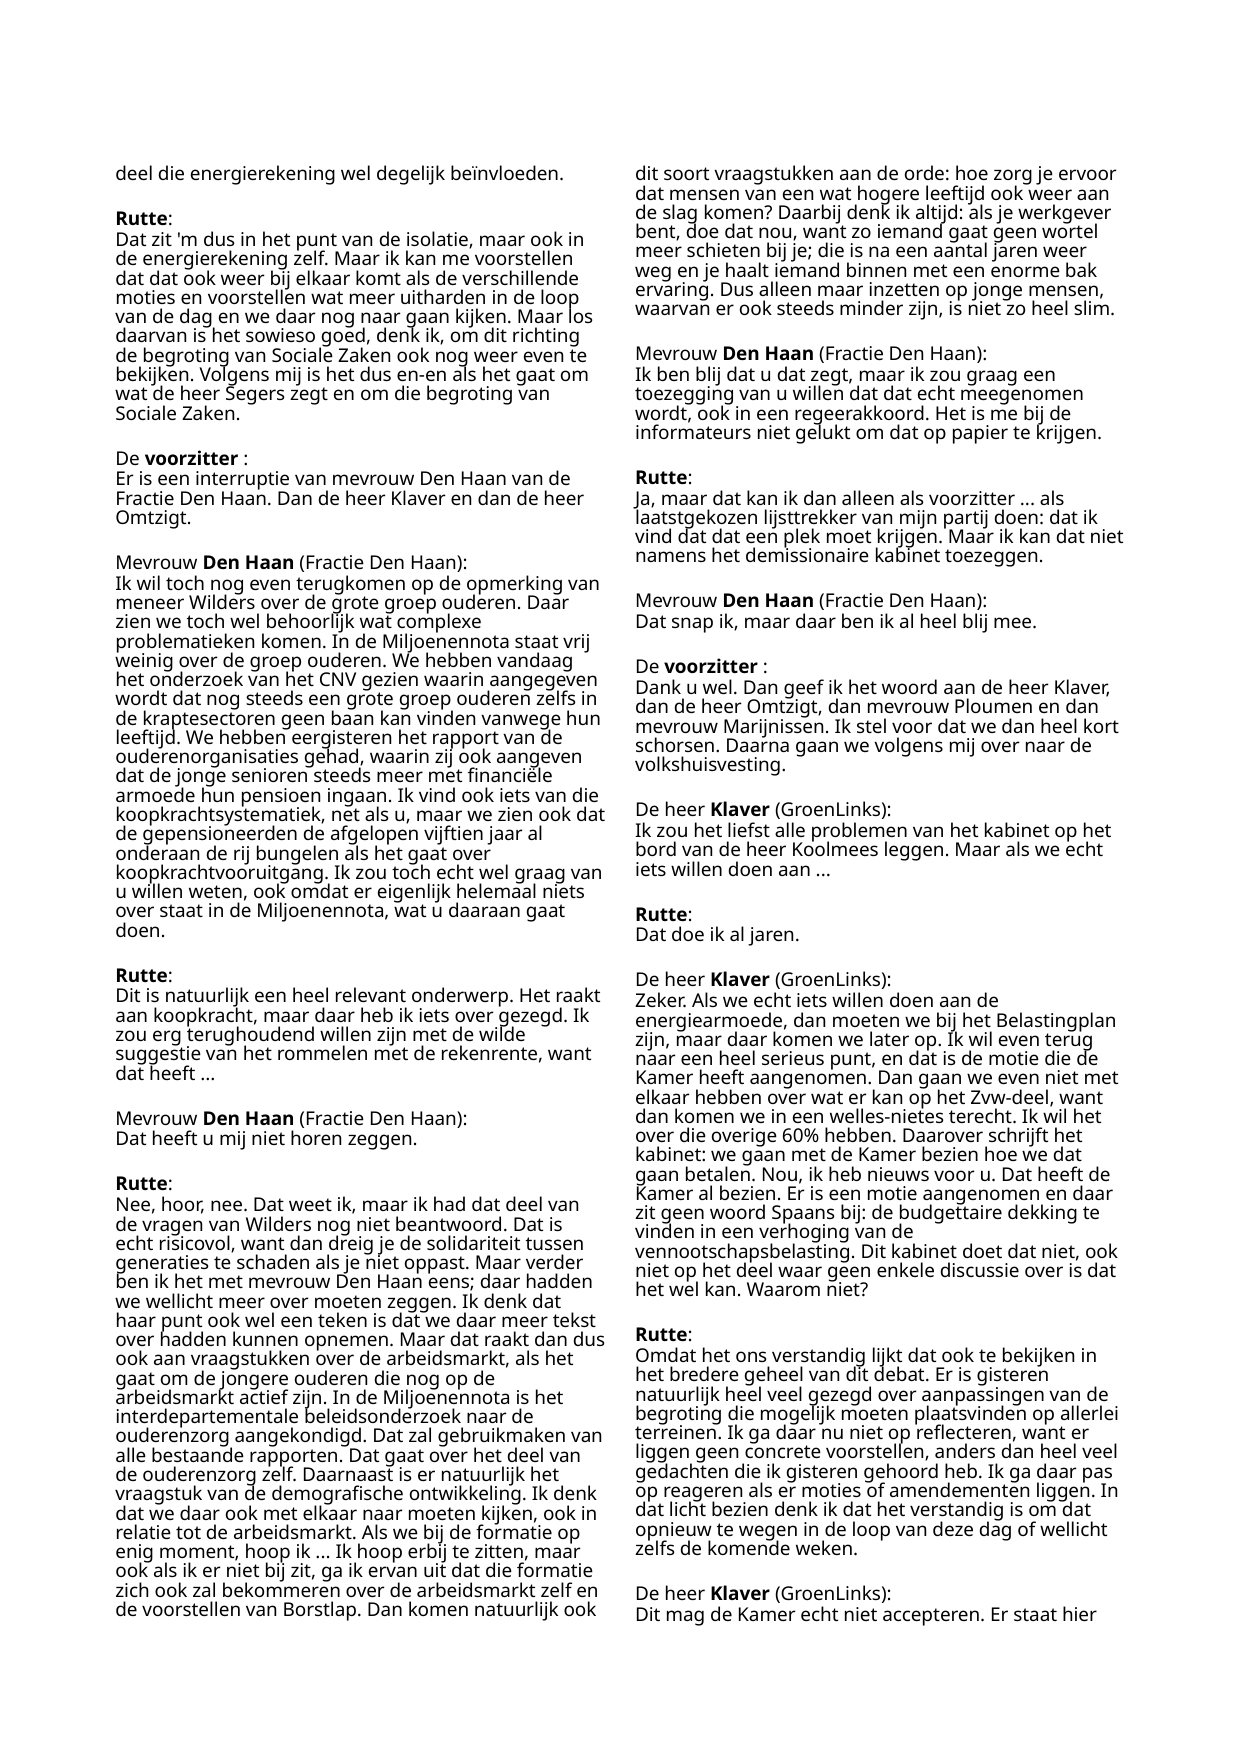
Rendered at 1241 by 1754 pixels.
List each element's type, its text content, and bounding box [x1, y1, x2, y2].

text Rutte: [115, 205, 605, 231]
text Rutte: [115, 1171, 605, 1196]
text Dat doe ik al jaren. [635, 926, 1125, 946]
text dit soort vraagstukken aan de orde: hoe zorg je ervoor dat mensen van een wat hogere leeftijd ook weer aan de slag komen? Daarbij denk ik altijd: als je werkgever bent, doe dat nou, want zo iemand gaat geen wortel meer schieten bij je; die is na een aantal jaren weer weg en je haalt iemand binnen met een enorme bak ervaring. Dus alleen maar inzetten op jonge mensen, waarvan er ook steeds minder zijn, is niet zo heel slim. [635, 165, 1125, 319]
text De heer Klaver (GroenLinks): [635, 1580, 1125, 1606]
text Nee, hoor, nee. Dat weet ik, maar ik had dat deel van de vragen van Wilders nog niet beantwoord. Dat is echt risicovol, want dan dreig je de solidariteit tussen generaties te schaden als je niet oppast. Maar verder ben ik het met mevrouw Den Haan eens; daar hadden we wellicht meer over moeten zeggen. Ik denk dat haar punt ook wel een teken is dat we daar meer tekst over hadden kunnen opnemen. Maar dat raakt dan dus ook aan vraagstukken over de arbeidsmarkt, als het gaat om de jongere ouderen die nog op de arbeidsmarkt actief zijn. In de Miljoenennota is het interdepartementale beleidsonderzoek naar de ouderenzorg aangekondigd. Dat zal gebruikmaken van alle bestaande rapporten. Dat gaat over het deel van de ouderenzorg zelf. Daarnaast is er natuurlijk het vraagstuk van de demografische ontwikkeling. Ik denk dat we daar ook met elkaar naar moeten kijken, ook in relatie tot de arbeidsmarkt. Als we bij de formatie op enig moment, hoop ik ... Ik hoop erbij te zitten, maar ook als ik er niet bij zit, ga ik ervan uit dat die formatie zich ook zal bekommeren over de arbeidsmarkt zelf en de voorstellen van Borstlap. Dan komen natuurlijk ook [115, 1196, 605, 1620]
text Mevrouw Den Haan (Fractie Den Haan): [115, 549, 605, 575]
text Ja, maar dat kan ik dan alleen als voorzitter ... als laatstgekozen lijsttrekker van mijn partij doen: dat ik vind dat dat een plek moet krijgen. Maar ik kan dat niet namens het demissionaire kabinet toezeggen. [635, 490, 1125, 567]
text Dank u wel. Dan geef ik het woord aan de heer Klaver, dan de heer Omtzigt, dan mevrouw Ploumen en dan mevrouw Marijnissen. Ik stel voor dat we dan heel kort schorsen. Daarna gaan we volgens mij over naar de volkshuisvesting. [635, 679, 1125, 776]
text Ik wil toch nog even terugkomen op de opmerking van meneer Wilders over de grote groep ouderen. Daar zien we toch wel behoorlijk wat complexe problematieken komen. In de Miljoenennota staat vrij weinig over de groep ouderen. We hebben vandaag het onderzoek van het CNV gezien waarin aangegeven wordt dat nog steeds een grote groep ouderen zelfs in de kraptesectoren geen baan kan vinden vanwege hun leeftijd. We hebben eergisteren het rapport van de ouderenorganisaties gehad, waarin zij ook aangeven dat de jonge senioren steeds meer met financiële armoede hun pensioen ingaan. Ik vind ook iets van die koopkrachtsystematiek, net als u, maar we zien ook dat de gepensioneerden de afgelopen vijftien jaar al onderaan de rij bungelen als het gaat over koopkrachtvooruitgang. Ik zou toch echt wel graag van u willen weten, ook omdat er eigenlijk helemaal niets over staat in de Miljoenennota, wat u daaraan gaat doen. [115, 575, 605, 941]
text Dat snap ik, maar daar ben ik al heel blij mee. [635, 613, 1125, 633]
text De heer Klaver (GroenLinks): [635, 796, 1125, 822]
text Rutte: [635, 1321, 1125, 1347]
text Dat heeft u mij niet horen zeggen. [115, 1130, 605, 1150]
text De heer Klaver (GroenLinks): [635, 967, 1125, 992]
text Dit mag de Kamer echt niet accepteren. Er staat hier [635, 1606, 1125, 1625]
text Dat zit 'm dus in het punt van de isolatie, maar ook in de energierekening zelf. Maar ik kan me voorstellen dat dat ook weer bij elkaar komt als de verschillende moties en voorstellen wat meer uitharden in de loop van de dag en we daar nog naar gaan kijken. Maar los daarvan is het sowieso goed, denk ik, om dit richting de begroting van Sociale Zaken ook nog weer even te bekijken. Volgens mij is het dus en-en als het gaat om wat de heer Segers zegt en om die begroting van Sociale Zaken. [115, 231, 605, 424]
text Rutte: [115, 962, 605, 987]
text Rutte: [635, 464, 1125, 490]
text Rutte: [635, 901, 1125, 926]
text Ik zou het liefst alle problemen van het kabinet op het bord van de heer Koolmees leggen. Maar als we echt iets willen doen aan ... [635, 822, 1125, 880]
text Mevrouw Den Haan (Fractie Den Haan): [115, 1105, 605, 1130]
text De voorzitter : [115, 445, 605, 470]
text Mevrouw Den Haan (Fractie Den Haan): [635, 588, 1125, 613]
text Mevrouw Den Haan (Fractie Den Haan): [635, 340, 1125, 366]
text Dit is natuurlijk een heel relevant onderwerp. Het raakt aan koopkracht, maar daar heb ik iets over gezegd. Ik zou erg terughoudend willen zijn met de wilde suggestie van het rommelen met de rekenrente, want dat heeft ... [115, 987, 605, 1084]
text Ik ben blij dat u dat zegt, maar ik zou graag een toezegging van u willen dat dat echt meegenomen wordt, ook in een regeerakkoord. Het is me bij de informateurs niet gelukt om dat op papier te krijgen. [635, 366, 1125, 443]
text Omdat het ons verstandig lijkt dat ook te bekijken in het bredere geheel van dit debat. Er is gisteren natuurlijk heel veel gezegd over aanpassingen van de begroting die mogelijk moeten plaatsvinden op allerlei terreinen. Ik ga daar nu niet op reflecteren, want er liggen geen concrete voorstellen, anders dan heel veel gedachten die ik gisteren gehoord heb. Ik ga daar pas op reageren als er moties of amendementen liggen. In dat licht bezien denk ik dat het verstandig is om dat opnieuw te wegen in de loop van deze dag of wellicht zelfs de komende weken. [635, 1347, 1125, 1559]
text Er is een interruptie van mevrouw Den Haan van de Fractie Den Haan. Dan de heer Klaver en dan de heer Omtzigt. [115, 470, 605, 528]
text deel die energierekening wel degelijk beïnvloeden. [115, 165, 605, 184]
text De voorzitter : [635, 653, 1125, 679]
text Zeker. Als we echt iets willen doen aan de energiearmoede, dan moeten we bij het Belastingplan zijn, maar daar komen we later op. Ik wil even terug naar een heel serieus punt, en dat is de motie die de Kamer heeft aangenomen. Dan gaan we even niet met elkaar hebben over wat er kan op het Zvw-deel, want dan komen we in een welles-nietes terecht. Ik wil het over die overige 60% hebben. Daarover schrijft het kabinet: we gaan met de Kamer bezien hoe we dat gaan betalen. Nou, ik heb nieuws voor u. Dat heeft de Kamer al bezien. Er is een motie aangenomen en daar zit geen woord Spaans bij: de budgettaire dekking te vinden in een verhoging van de vennootschapsbelasting. Dit kabinet doet dat niet, ook niet op het deel waar geen enkele discussie over is dat het wel kan. Waarom niet? [635, 992, 1125, 1301]
